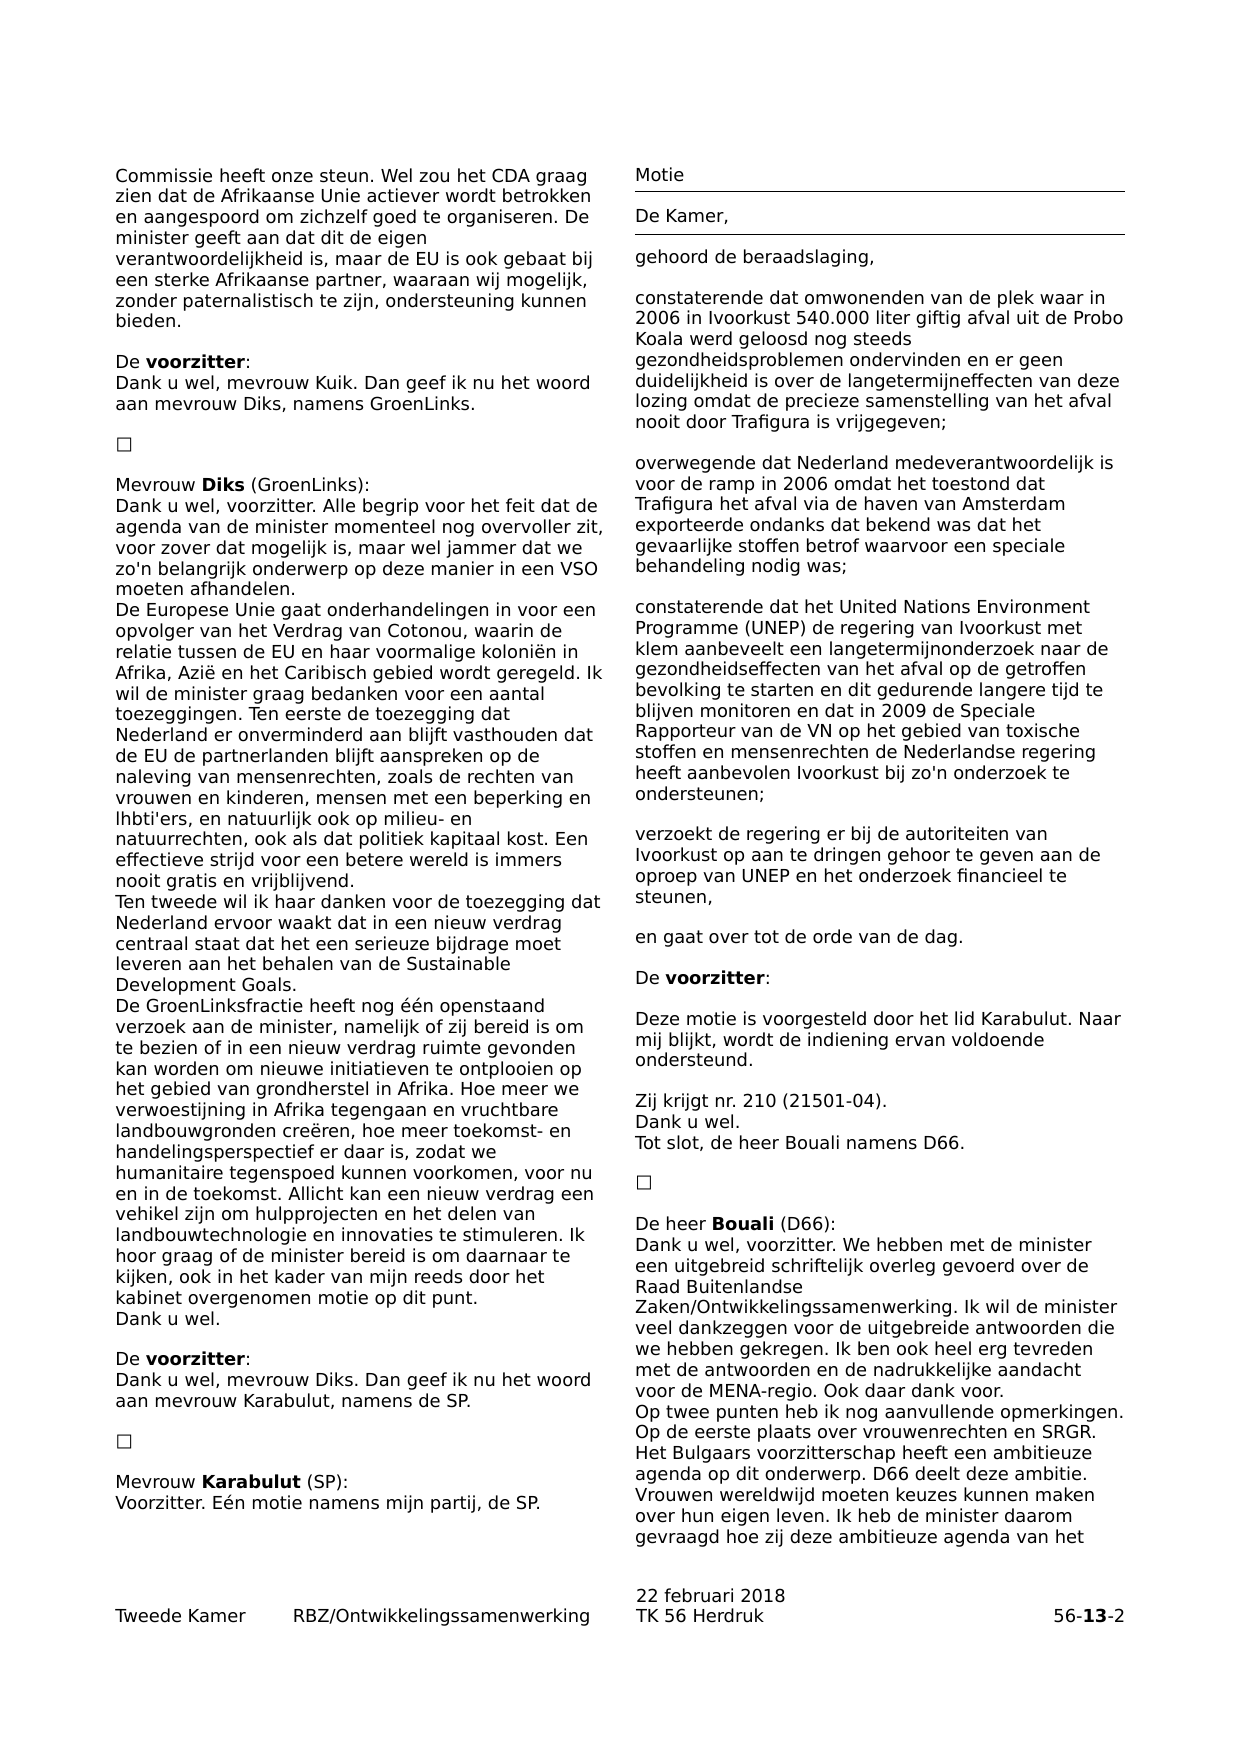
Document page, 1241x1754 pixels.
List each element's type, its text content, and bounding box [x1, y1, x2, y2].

text ⬜ [115, 1432, 605, 1452]
text Dank u wel, mevrouw Diks. Dan geef ik nu het woord aan mevrouw Karabulut, namens de SP. [115, 1370, 605, 1412]
text De voorzitter: [115, 1349, 605, 1370]
text Dank u wel. [635, 1112, 1125, 1132]
text Mevrouw Karabulut (SP): [115, 1472, 605, 1493]
text De Europese Unie gaat onderhandelingen in voor een opvolger van het Verdrag van Cotonou, waarin de relatie tussen de EU en haar voormalige koloniën in Afrika, Azië en het Caribisch gebied wordt geregeld. Ik wil de minister graag bedanken voor een aantal toezeggingen. Ten eerste de toezegging dat Nederland er onverminderd aan blijft vasthouden dat de EU de partnerlanden blijft aanspreken op de naleving van mensenrechten, zoals de rechten van vrouwen en kinderen, mensen met een beperking en lhbti'ers, en natuurlijk ook op milieu- en natuurrechten, ook als dat politiek kapitaal kost. Een effectieve strijd voor een betere wereld is immers nooit gratis en vrijblijvend. [115, 600, 605, 892]
text constaterende dat omwonenden van de plek waar in 2006 in Ivoorkust 540.000 liter giftig afval uit de Probo Koala werd geloosd nog steeds gezondheidsproblemen ondervinden en er geen duidelijkheid is over de langetermijneffecten van deze lozing omdat de precieze samenstelling van het afval nooit door Trafigura is vrijgegeven; [635, 287, 1125, 433]
text Dank u wel, mevrouw Kuik. Dan geef ik nu het woord aan mevrouw Diks, namens GroenLinks. [115, 373, 605, 414]
text De GroenLinksfractie heeft nog één openstaand verzoek aan de minister, namelijk of zij bereid is om te bezien of in een nieuw verdrag ruimte gevonden kan worden om nieuwe initiatieven te ontplooien op het gebied van grondherstel in Afrika. Hoe meer we verwoestijning in Afrika tegengaan en vruchtbare landbouwgronden creëren, hoe meer toekomst- en handelingsperspectief er daar is, zodat we humanitaire tegenspoed kunnen voorkomen, voor nu en in de toekomst. Allicht kan een nieuw verdrag een vehikel zijn om hulpprojecten en het delen van landbouwtechnologie en innovaties te stimuleren. Ik hoor graag of de minister bereid is om daarnaar te kijken, ook in het kader van mijn reeds door het kabinet overgenomen motie op dit punt. [115, 996, 605, 1308]
text Tot slot, de heer Bouali namens D66. [635, 1132, 1125, 1153]
text Deze motie is voorgesteld door het lid Karabulut. Naar mij blijkt, wordt de indiening ervan voldoende ondersteund. [635, 1009, 1125, 1071]
text Dank u wel, voorzitter. Alle begrip voor het feit dat de agenda van de minister momenteel nog overvoller zit, voor zover dat mogelijk is, maar wel jammer dat we zo'n belangrijk onderwerp op deze manier in een VSO moeten afhandelen. [115, 496, 605, 600]
text De voorzitter: [635, 968, 1125, 989]
text Dank u wel, voorzitter. We hebben met de minister een uitgebreid schriftelijk overleg gevoerd over de Raad Buitenlandse Zaken/Ontwikkelingssamenwerking. Ik wil de minister veel dankzeggen voor de uitgebreide antwoorden die we hebben gekregen. Ik ben ook heel erg tevreden met de antwoorden en de nadrukkelijke aandacht voor de MENA-regio. Ook daar dank voor. [635, 1235, 1125, 1401]
text en gaat over tot de orde van de dag. [635, 927, 1125, 948]
text Dank u wel. [115, 1308, 605, 1329]
text De heer Bouali (D66): [635, 1214, 1125, 1235]
text ⬜ [635, 1173, 1125, 1194]
text De Kamer, [635, 206, 1125, 227]
text Op twee punten heb ik nog aanvullende opmerkingen. Op de eerste plaats over vrouwenrechten en SRGR. Het Bulgaars voorzitterschap heeft een ambitieuze agenda op dit onderwerp. D66 deelt deze ambitie. Vrouwen wereldwijd moeten keuzes kunnen maken over hun eigen leven. Ik heb de minister daarom gevraagd hoe zij deze ambitieuze agenda van het [635, 1401, 1125, 1547]
text Voorzitter. Eén motie namens mijn partij, de SP. [115, 1493, 605, 1514]
text gehoord de beraadslaging, [635, 247, 1125, 267]
text verzoekt de regering er bij de autoriteiten van Ivoorkust op aan te dringen gehoor te geven aan de oproep van UNEP en het onderzoek financieel te steunen, [635, 824, 1125, 907]
text Commissie heeft onze steun. Wel zou het CDA graag zien dat de Afrikaanse Unie actiever wordt betrokken en aangespoord om zichzelf goed te organiseren. De minister geeft aan dat dit de eigen verantwoordelijkheid is, maar de EU is ook gebaat bij een sterke Afrikaanse partner, waaraan wij mogelijk, zonder paternalistisch te zijn, ondersteuning kunnen bieden. [115, 165, 605, 332]
text ⬜ [115, 434, 605, 455]
text Mevrouw Diks (GroenLinks): [115, 475, 605, 496]
text constaterende dat het United Nations Environment Programme (UNEP) de regering van Ivoorkust met klem aanbeveelt een langetermijnonderzoek naar de gezondheidseffecten van het afval op de getroffen bevolking te starten en dit gedurende langere tijd te blijven monitoren en dat in 2009 de Speciale Rapporteur van de VN op het gebied van toxische stoffen en mensenrechten de Nederlandse regering heeft aanbevolen Ivoorkust bij zo'n onderzoek te ondersteunen; [635, 597, 1125, 804]
text overwegende dat Nederland medeverantwoordelijk is voor de ramp in 2006 omdat het toestond dat Trafigura het afval via de haven van Amsterdam exporteerde ondanks dat bekend was dat het gevaarlijke stoffen betrof waarvoor een speciale behandeling nodig was; [635, 453, 1125, 577]
text Zij krijgt nr. 210 (21501-04). [635, 1091, 1125, 1112]
text Ten tweede wil ik haar danken voor de toezegging dat Nederland ervoor waakt dat in een nieuw verdrag centraal staat dat het een serieuze bijdrage moet leveren aan het behalen van de Sustainable Development Goals. [115, 892, 605, 996]
text De voorzitter: [115, 352, 605, 373]
text Motie [635, 165, 1125, 186]
